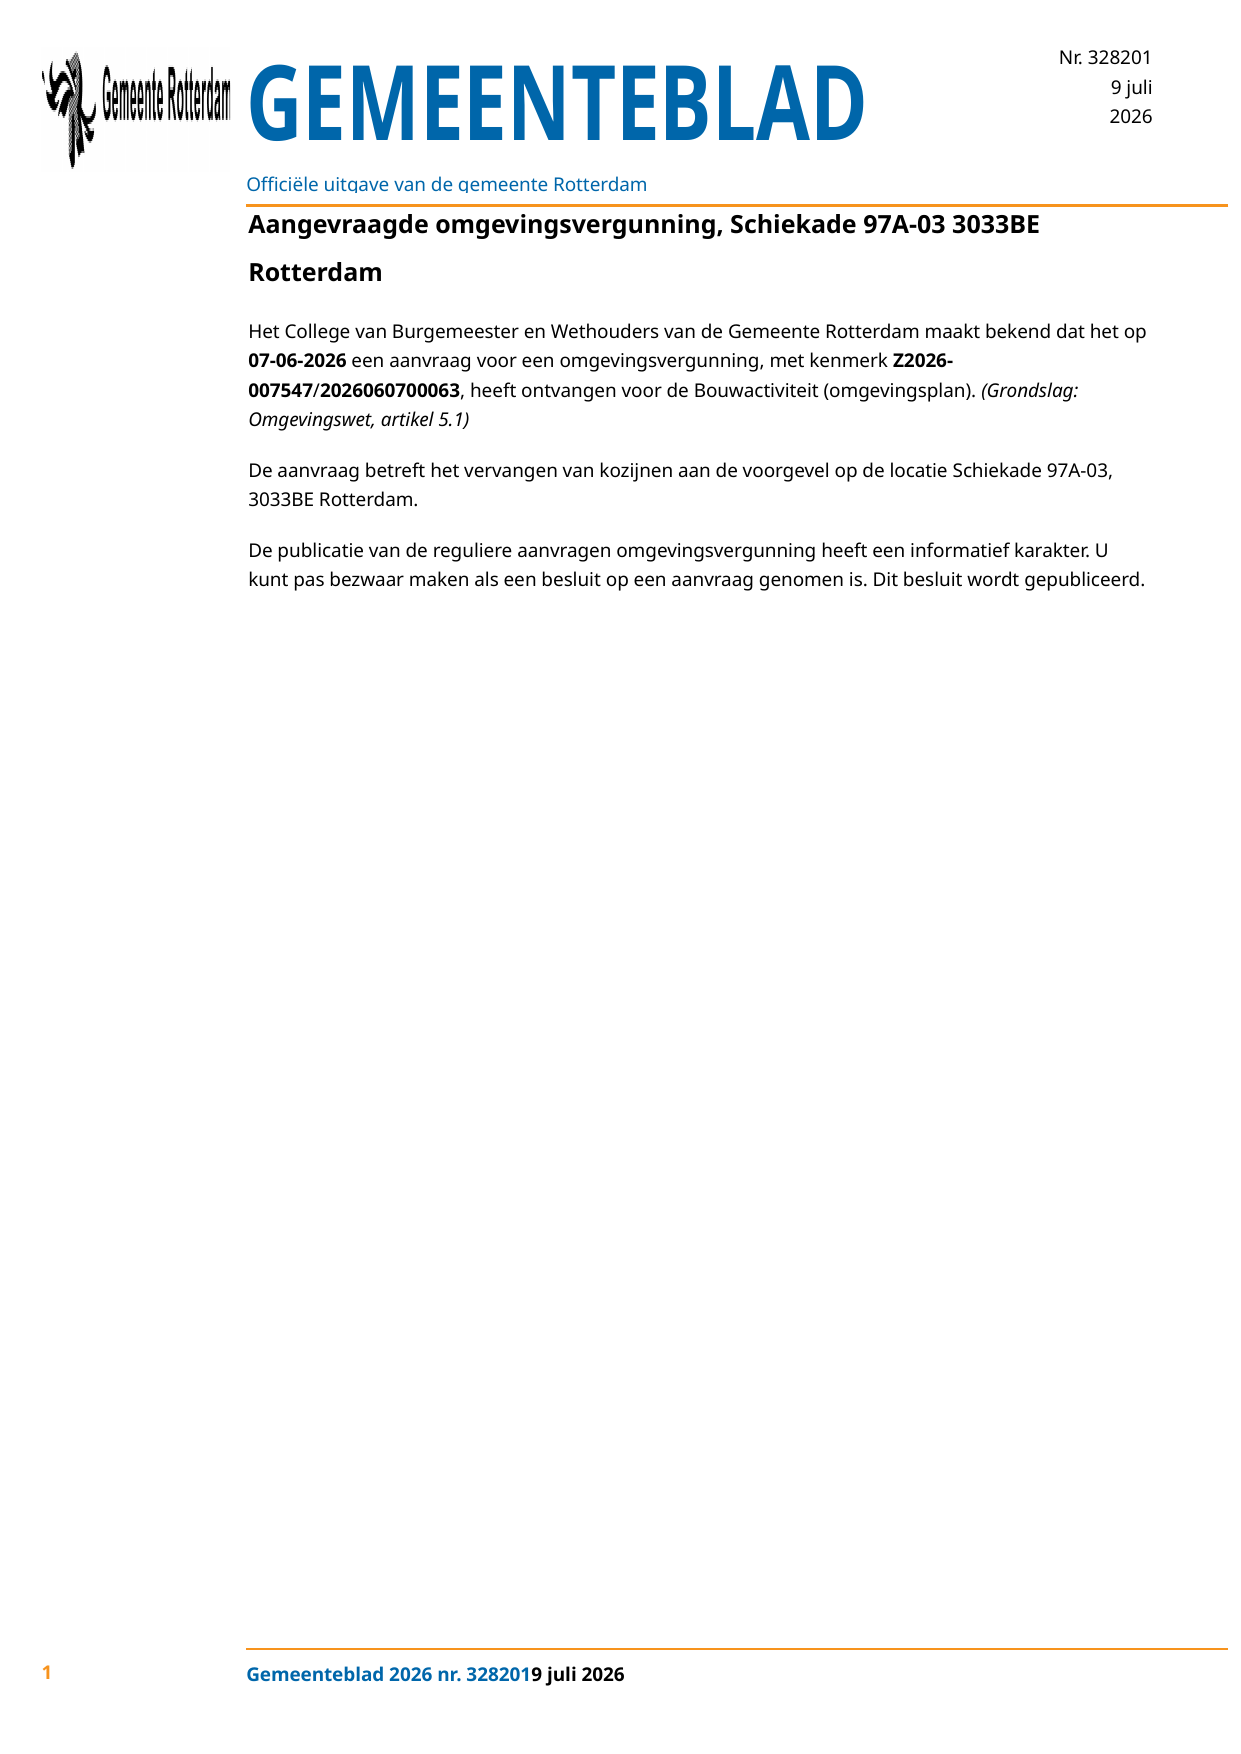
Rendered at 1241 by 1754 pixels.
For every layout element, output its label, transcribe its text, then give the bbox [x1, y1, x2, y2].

text Het College van Burgemeester en Wethouders van de Gemeente Rotterdam maakt bekend dat het op 07-06-2026 een aanvraag voor een omgevingsvergunning, met kenmerk Z2026-007547/2026060700063, heeft ontvangen voor de Bouwactiviteit (omgevingsplan). (Grondslag: Omgevingswet, artikel 5.1) [248, 318, 1152, 432]
text De publicatie van de reguliere aanvragen omgevingsvergunning heeft een informatief karakter. U kunt pas bezwaar maken als een besluit op een aanvraag genomen is. Dit besluit wordt gepubliceerd. [248, 537, 1152, 592]
text De aanvraag betreft het vervangen van kozijnen aan de voorgevel op de locatie Schiekade 97A-03, 3033BE Rotterdam. [248, 457, 1152, 512]
picture [41, 47, 231, 172]
text Aangevraagde omgevingsvergunning, Schiekade 97A-03 3033BE Rotterdam [248, 207, 1152, 288]
